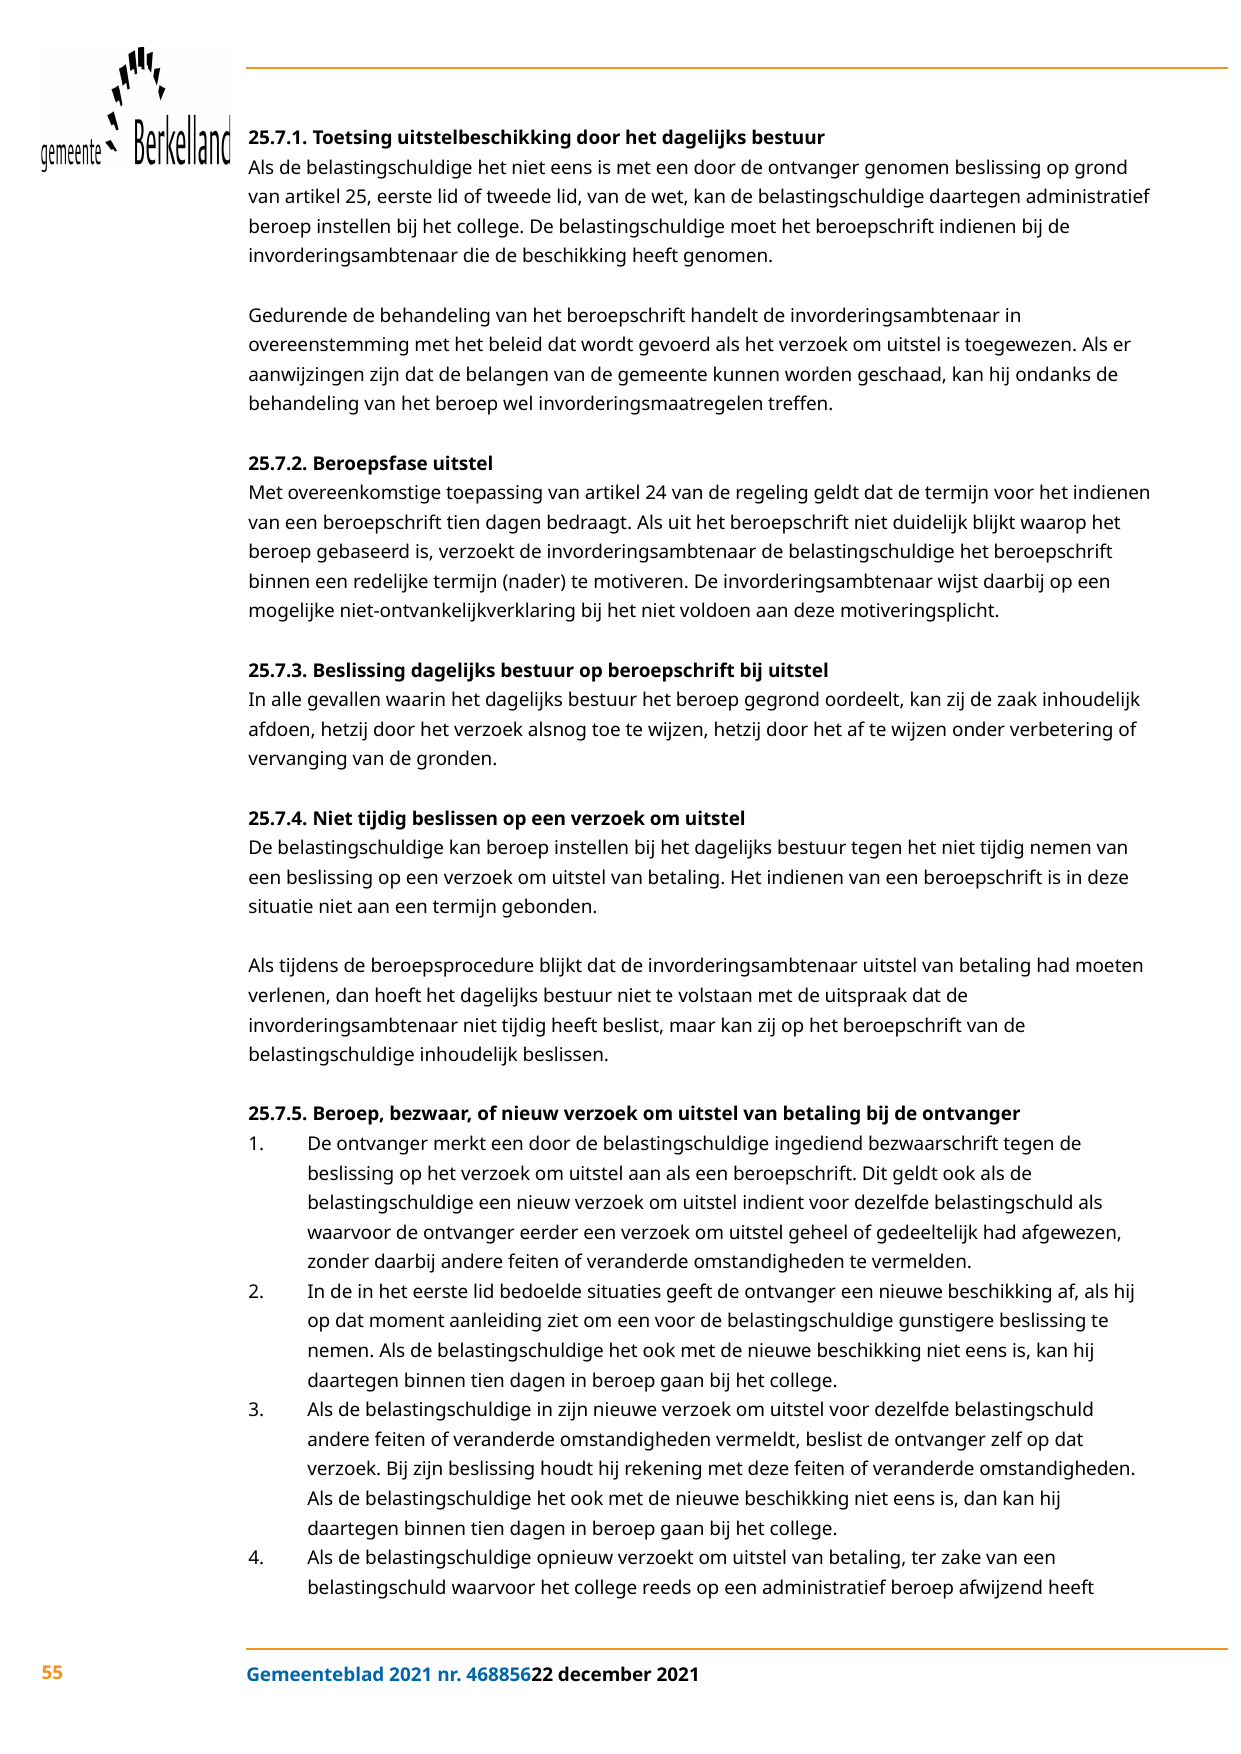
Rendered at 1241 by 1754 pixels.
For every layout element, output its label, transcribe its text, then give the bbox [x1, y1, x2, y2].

list Als de belastingschuldige opnieuw verzoekt om uitstel van betaling, ter zake van een belastingschuld waarvoor het college reeds op een administratief beroep afwijzend heeft [248, 1544, 1152, 1600]
text 25.7.3. Beslissing dagelijks bestuur op beroepschrift bij uitstel [248, 657, 1152, 683]
list Als de belastingschuldige in zijn nieuwe verzoek om uitstel voor dezelfde belastingschuld andere feiten of veranderde omstandigheden vermeldt, beslist de ontvanger zelf op dat verzoek. Bij zijn beslissing houdt hij rekening met deze feiten of veranderde omstandigheden. Als de belastingschuldige het ook met de nieuwe beschikking niet eens is, dan kan hij daartegen binnen tien dagen in beroep gaan bij het college. [248, 1396, 1152, 1541]
text 25.7.5. Beroep, bezwaar, of nieuw verzoek om uitstel van betaling bij de ontvanger [248, 1101, 1152, 1126]
text Als de belastingschuldige het niet eens is met een door de ontvanger genomen beslissing op grond van artikel 25, eerste lid of tweede lid, van de wet, kan de belastingschuldige daartegen administratief beroep instellen bij het college. De belastingschuldige moet het beroepschrift indienen bij de invorderingsambtenaar die de beschikking heeft genomen. [248, 154, 1152, 268]
text De belastingschuldige kan beroep instellen bij het dagelijks bestuur tegen het niet tijdig nemen van een beslissing op een verzoek om uitstel van betaling. Het indienen van een beroepschrift is in deze situatie niet aan een termijn gebonden. [248, 834, 1152, 919]
text Gedurende de behandeling van het beroepschrift handelt de invorderingsambtenaar in overeenstemming met het beleid dat wordt gevoerd als het verzoek om uitstel is toegewezen. Als er aanwijzingen zijn dat de belangen van de gemeente kunnen worden geschaad, kan hij ondanks de behandeling van het beroep wel invorderingsmaatregelen treffen. [248, 302, 1152, 416]
picture [41, 47, 231, 172]
text Als tijdens de beroepsprocedure blijkt dat de invorderingsambtenaar uitstel van betaling had moeten verlenen, dan hoeft het dagelijks bestuur niet te volstaan met de uitspraak dat de invorderingsambtenaar niet tijdig heeft beslist, maar kan zij op het beroepschrift van de belastingschuldige inhoudelijk beslissen. [248, 953, 1152, 1067]
list De ontvanger merkt een door de belastingschuldige ingediend bezwaarschrift tegen de beslissing op het verzoek om uitstel aan als een beroepschrift. Dit geldt ook als de belastingschuldige een nieuw verzoek om uitstel indient voor dezelfde belastingschuld als waarvoor de ontvanger eerder een verzoek om uitstel geheel of gedeeltelijk had afgewezen, zonder daarbij andere feiten of veranderde omstandigheden te vermelden. [248, 1130, 1152, 1274]
text Met overeenkomstige toepassing van artikel 24 van de regeling geldt dat de termijn voor het indienen van een beroepschrift tien dagen bedraagt. Als uit het beroepschrift niet duidelijk blijkt waarop het beroep gebaseerd is, verzoekt de invorderingsambtenaar de belastingschuldige het beroepschrift binnen een redelijke termijn (nader) te motiveren. De invorderingsambtenaar wijst daarbij op een mogelijke niet-ontvankelijkverklaring bij het niet voldoen aan deze motiveringsplicht. [248, 479, 1152, 623]
text In alle gevallen waarin het dagelijks bestuur het beroep gegrond oordeelt, kan zij de zaak inhoudelijk afdoen, hetzij door het verzoek alsnog toe te wijzen, hetzij door het af te wijzen onder verbetering of vervanging van de gronden. [248, 686, 1152, 771]
list In de in het eerste lid bedoelde situaties geeft de ontvanger een nieuwe beschikking af, als hij op dat moment aanleiding ziet om een voor de belastingschuldige gunstigere beslissing te nemen. Als de belastingschuldige het ook met de nieuwe beschikking niet eens is, kan hij daartegen binnen tien dagen in beroep gaan bij het college. [248, 1278, 1152, 1393]
text 25.7.1. Toetsing uitstelbeschikking door het dagelijks bestuur [248, 124, 1152, 150]
text 25.7.4. Niet tijdig beslissen op een verzoek om uitstel [248, 805, 1152, 831]
text 25.7.2. Beroepsfase uitstel [248, 450, 1152, 476]
